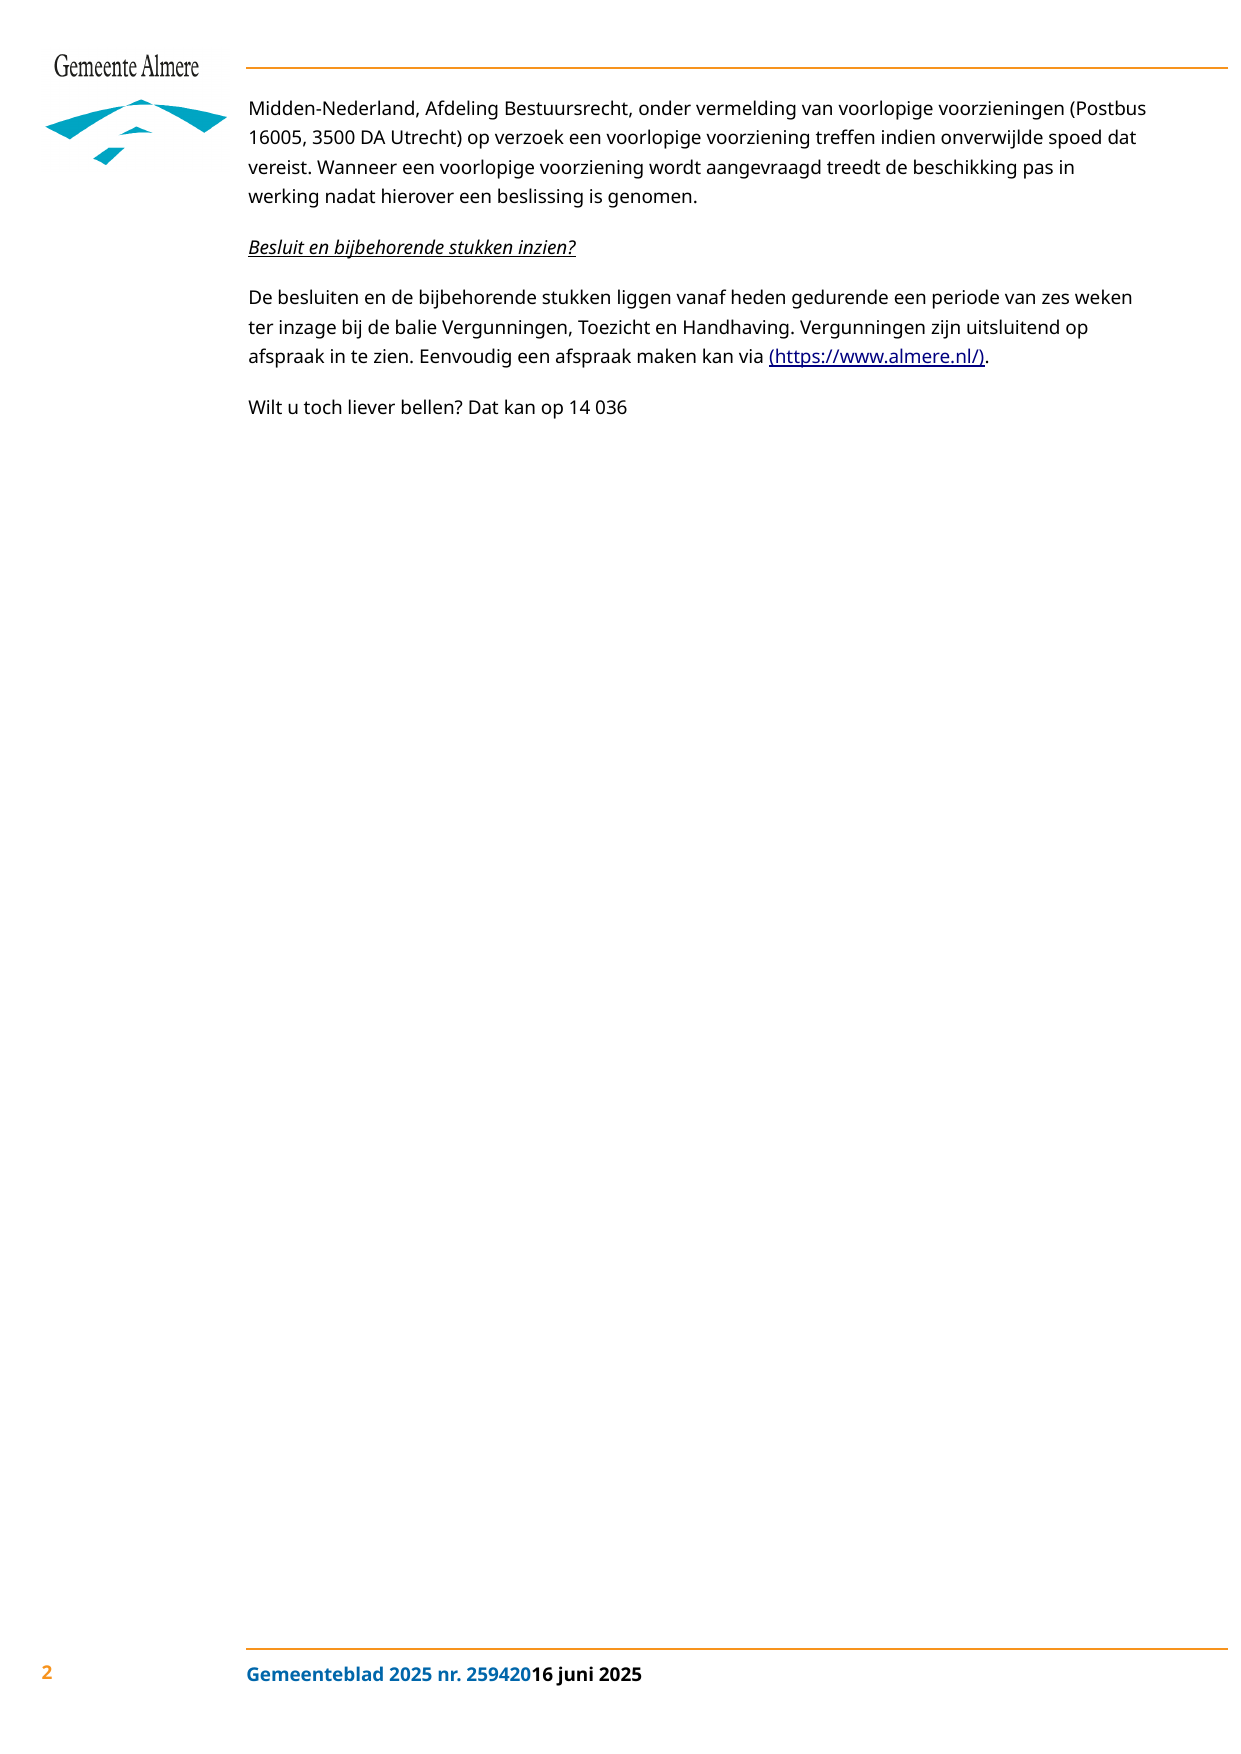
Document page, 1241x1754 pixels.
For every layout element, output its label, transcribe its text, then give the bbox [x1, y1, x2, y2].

text Besluit en bijbehorende stukken inzien? [248, 234, 1152, 260]
text Midden-Nederland, Afdeling Bestuursrecht, onder vermelding van voorlopige voorzieningen (Postbus 16005, 3500 DA Utrecht) op verzoek een voorlopige voorziening treffen indien onverwijlde spoed dat vereist. Wanneer een voorlopige voorziening wordt aangevraagd treedt de beschikking pas in werking nadat hierover een beslissing is genomen. [248, 95, 1152, 209]
text De besluiten en de bijbehorende stukken liggen vanaf heden gedurende een periode van zes weken ter inzage bij de balie Vergunningen, Toezicht en Handhaving. Vergunningen zijn uitsluitend op afspraak in te zien. Eenvoudig een afspraak maken kan via (https://www.almere.nl/). [248, 284, 1152, 369]
picture [41, 47, 231, 172]
text Wilt u toch liever bellen? Dat kan op 14 036 [248, 394, 1152, 420]
